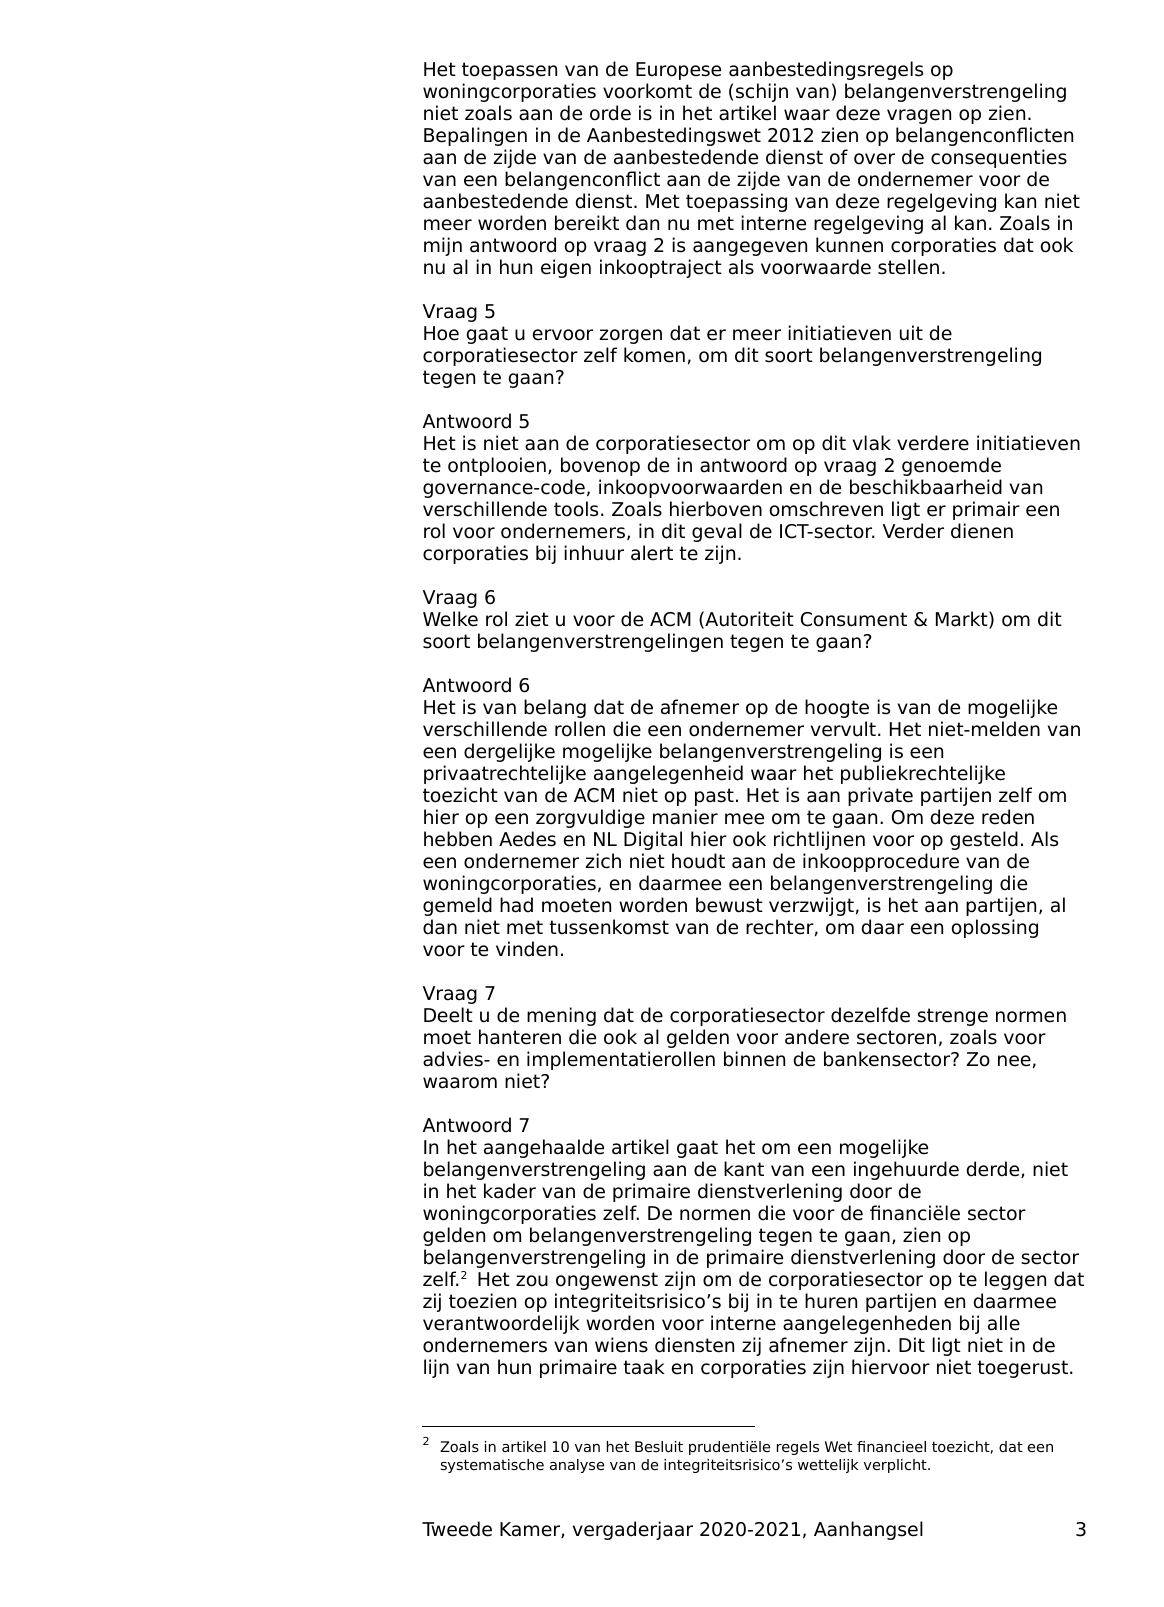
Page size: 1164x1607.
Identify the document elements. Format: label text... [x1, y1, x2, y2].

text Antwoord 7 [422, 1115, 1087, 1137]
text Deelt u de mening dat de corporatiesector dezelfde strenge normen moet hanteren die ook al gelden voor andere sectoren, zoals voor advies- en implementatierollen binnen de bankensector? Zo nee, waarom niet? [422, 1005, 1087, 1093]
text Het toepassen van de Europese aanbestedingsregels op woningcorporaties voorkomt de (schijn van) belangenverstrengeling niet zoals aan de orde is in het artikel waar deze vragen op zien. Bepalingen in de Aanbestedingswet 2012 zien op belangenconflicten aan de zijde van de aanbestedende dienst of over de consequenties van een belangenconflict aan de zijde van de ondernemer voor de aanbestedende dienst. Met toepassing van deze regelgeving kan niet meer worden bereikt dan nu met interne regelgeving al kan. Zoals in mijn antwoord op vraag 2 is aangegeven kunnen corporaties dat ook nu al in hun eigen inkooptraject als voorwaarde stellen. [422, 59, 1087, 279]
text Vraag 6 [422, 587, 1087, 609]
text Vraag 7 [422, 983, 1087, 1005]
text Hoe gaat u ervoor zorgen dat er meer initiatieven uit de corporatiesector zelf komen, om dit soort belangenverstrengeling tegen te gaan? [422, 323, 1087, 389]
text Vraag 5 [422, 301, 1087, 323]
text Antwoord 5 [422, 411, 1087, 433]
text Antwoord 6 [422, 675, 1087, 697]
text Zoals in artikel 10 van het Besluit prudentiële regels Wet financieel toezicht, dat een systematische analyse van de integriteitsrisico’s wettelijk verplicht. [422, 1435, 1087, 1474]
text Welke rol ziet u voor de ACM (Autoriteit Consument & Markt) om dit soort belangenverstrengelingen tegen te gaan? [422, 609, 1087, 653]
text In het aangehaalde artikel gaat het om een mogelijke belangenverstrengeling aan de kant van een ingehuurde derde, niet in het kader van de primaire dienstverlening door de woningcorporaties zelf. De normen die voor de financiële sector gelden om belangenverstrengeling tegen te gaan, zien op belangenverstrengeling in de primaire dienstverlening door de sector zelf. Het zou ongewenst zijn om de corporatiesector op te leggen dat zij toezien op integriteitsrisico’s bij in te huren partijen en daarmee verantwoordelijk worden voor interne aangelegenheden bij alle ondernemers van wiens diensten zij afnemer zijn. Dit ligt niet in de lijn van hun primaire taak en corporaties zijn hiervoor niet toegerust. [422, 1137, 1087, 1379]
text Het is niet aan de corporatiesector om op dit vlak verdere initiatieven te ontplooien, bovenop de in antwoord op vraag 2 genoemde governance-code, inkoopvoorwaarden en de beschikbaarheid van verschillende tools. Zoals hierboven omschreven ligt er primair een rol voor ondernemers, in dit geval de ICT-sector. Verder dienen corporaties bij inhuur alert te zijn. [422, 433, 1087, 565]
text Het is van belang dat de afnemer op de hoogte is van de mogelijke verschillende rollen die een ondernemer vervult. Het niet-melden van een dergelijke mogelijke belangenverstrengeling is een privaatrechtelijke aangelegenheid waar het publiekrechtelijke toezicht van de ACM niet op past. Het is aan private partijen zelf om hier op een zorgvuldige manier mee om te gaan. Om deze reden hebben Aedes en NL Digital hier ook richtlijnen voor op gesteld. Als een ondernemer zich niet houdt aan de inkoopprocedure van de woningcorporaties, en daarmee een belangenverstrengeling die gemeld had moeten worden bewust verzwijgt, is het aan partijen, al dan niet met tussenkomst van de rechter, om daar een oplossing voor te vinden. [422, 697, 1087, 961]
